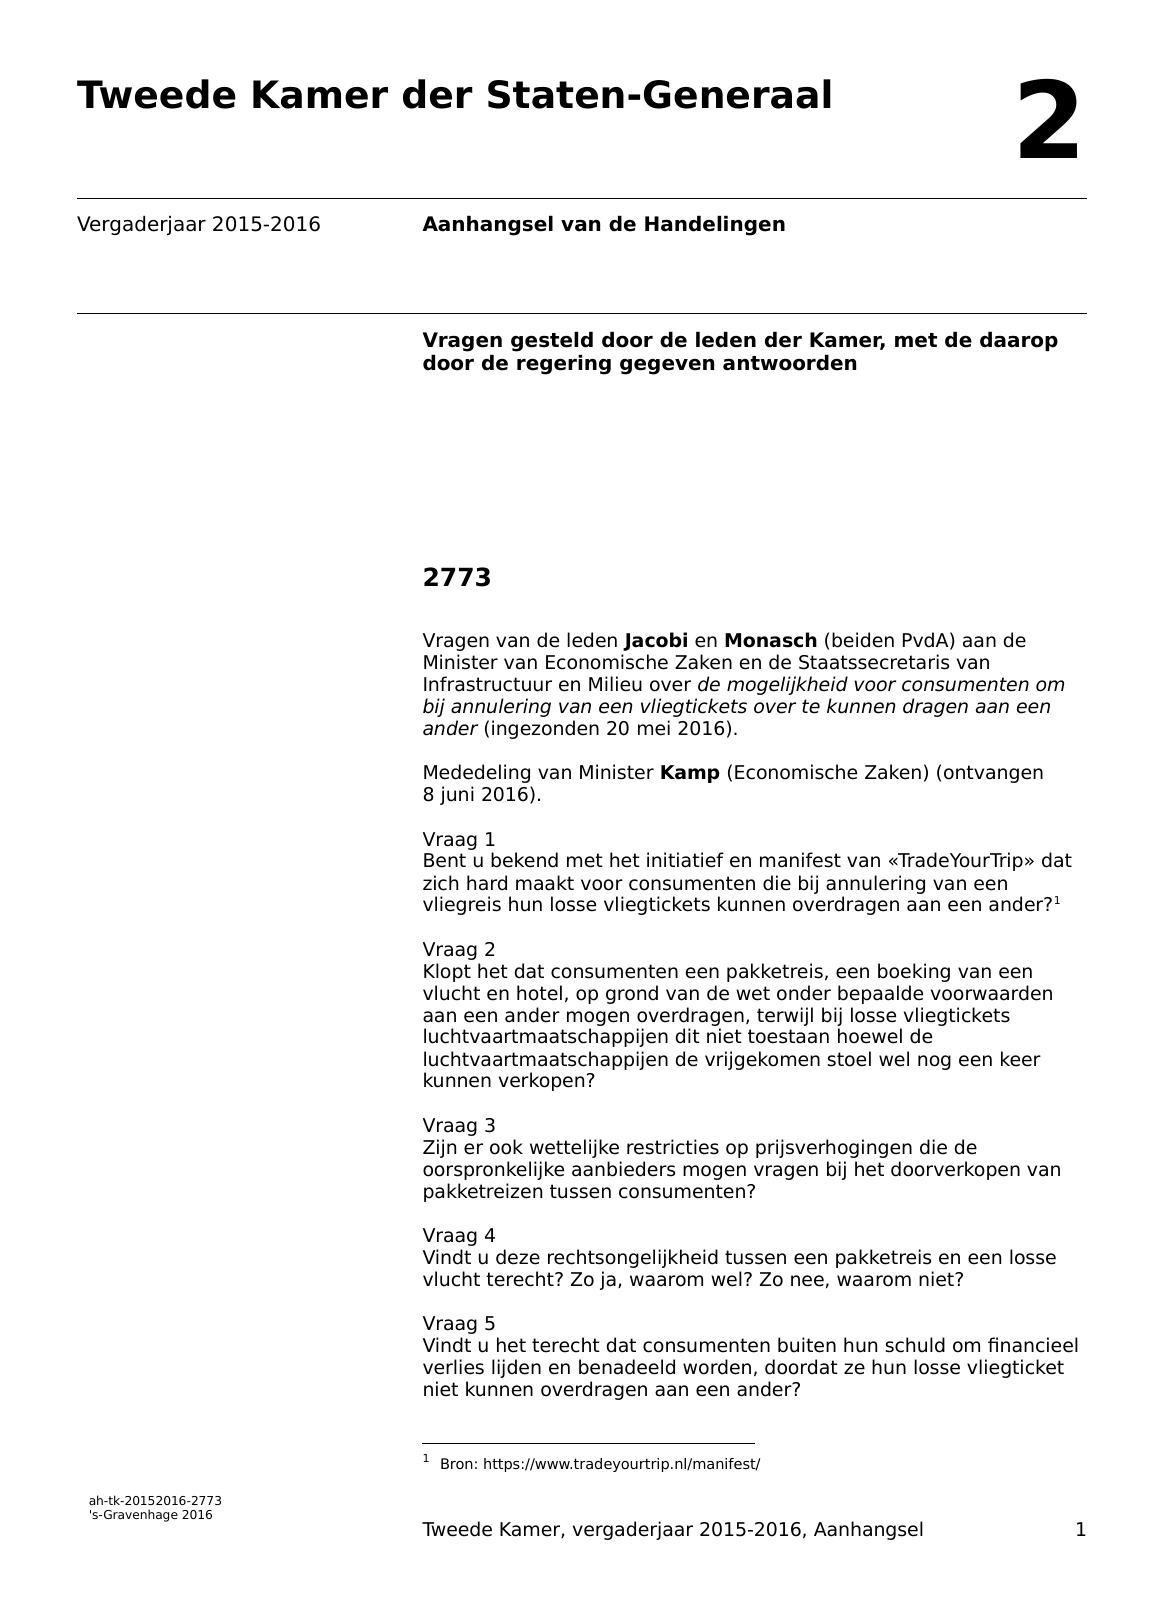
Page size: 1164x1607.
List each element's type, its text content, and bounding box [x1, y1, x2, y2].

text Vraag 4 [422, 1225, 1087, 1247]
text Vraag 5 [422, 1313, 1087, 1335]
text 's-Gravenhage 2016 [88, 1508, 323, 1522]
text Vraag 3 [422, 1114, 1087, 1137]
text Vraag 1 [422, 828, 1087, 850]
text Mededeling van Minister Kamp (Economische Zaken) (ontvangen 8 juni 2016). [422, 762, 1087, 806]
text Klopt het dat consumenten een pakketreis, een boeking van een vlucht en hotel, op grond van de wet onder bepaalde voorwaarden aan een ander mogen overdragen, terwijl bij losse vliegtickets luchtvaartmaatschappijen dit niet toestaan hoewel de luchtvaartmaatschappijen de vrijgekomen stoel wel nog een keer kunnen verkopen? [422, 961, 1087, 1092]
text Vindt u deze rechtsongelijkheid tussen een pakketreis en een losse vlucht terecht? Zo ja, waarom wel? Zo nee, waarom niet? [422, 1247, 1087, 1291]
table_cell Aanhangsel van de Handelingen [422, 199, 1087, 313]
text Bent u bekend met het initiatief en manifest van «TradeYourTrip» dat zich hard maakt voor consumenten die bij annulering van een vliegreis hun losse vliegtickets kunnen overdragen aan een ander? [422, 850, 1087, 916]
table_header Tweede Kamer der Staten-Generaal [77, 59, 886, 198]
text Vraag 2 [422, 938, 1087, 961]
text ah-tk-20152016-2773 [88, 1494, 323, 1508]
text Bron: https://www.tradeyourtrip.nl/manifest/ [422, 1452, 1087, 1474]
table_cell Vragen gesteld door de leden der Kamer, met de daarop door de regering gegeven antwoorden [422, 314, 1087, 375]
text Zijn er ook wettelijke restricties op prijsverhogingen die de oorspronkelijke aanbieders mogen vragen bij het doorverkopen van pakketreizen tussen consumenten? [422, 1137, 1087, 1202]
text Vragen van de leden Jacobi en Monasch (beiden PvdA) aan de Minister van Economische Zaken en de Staatssecretaris van Infrastructuur en Milieu over de mogelijkheid voor consumenten om bij annulering van een vliegtickets over te kunnen dragen aan een ander (ingezonden 20 mei 2016). [422, 630, 1087, 740]
table_cell Vergaderjaar 2015-2016 [77, 199, 422, 313]
table_cell [77, 314, 422, 375]
table_header 2 [886, 59, 1087, 198]
text Vindt u het terecht dat consumenten buiten hun schuld om financieel verlies lijden en benadeeld worden, doordat ze hun losse vliegticket niet kunnen overdragen aan een ander? [422, 1335, 1087, 1401]
text 2773 [422, 563, 1087, 592]
